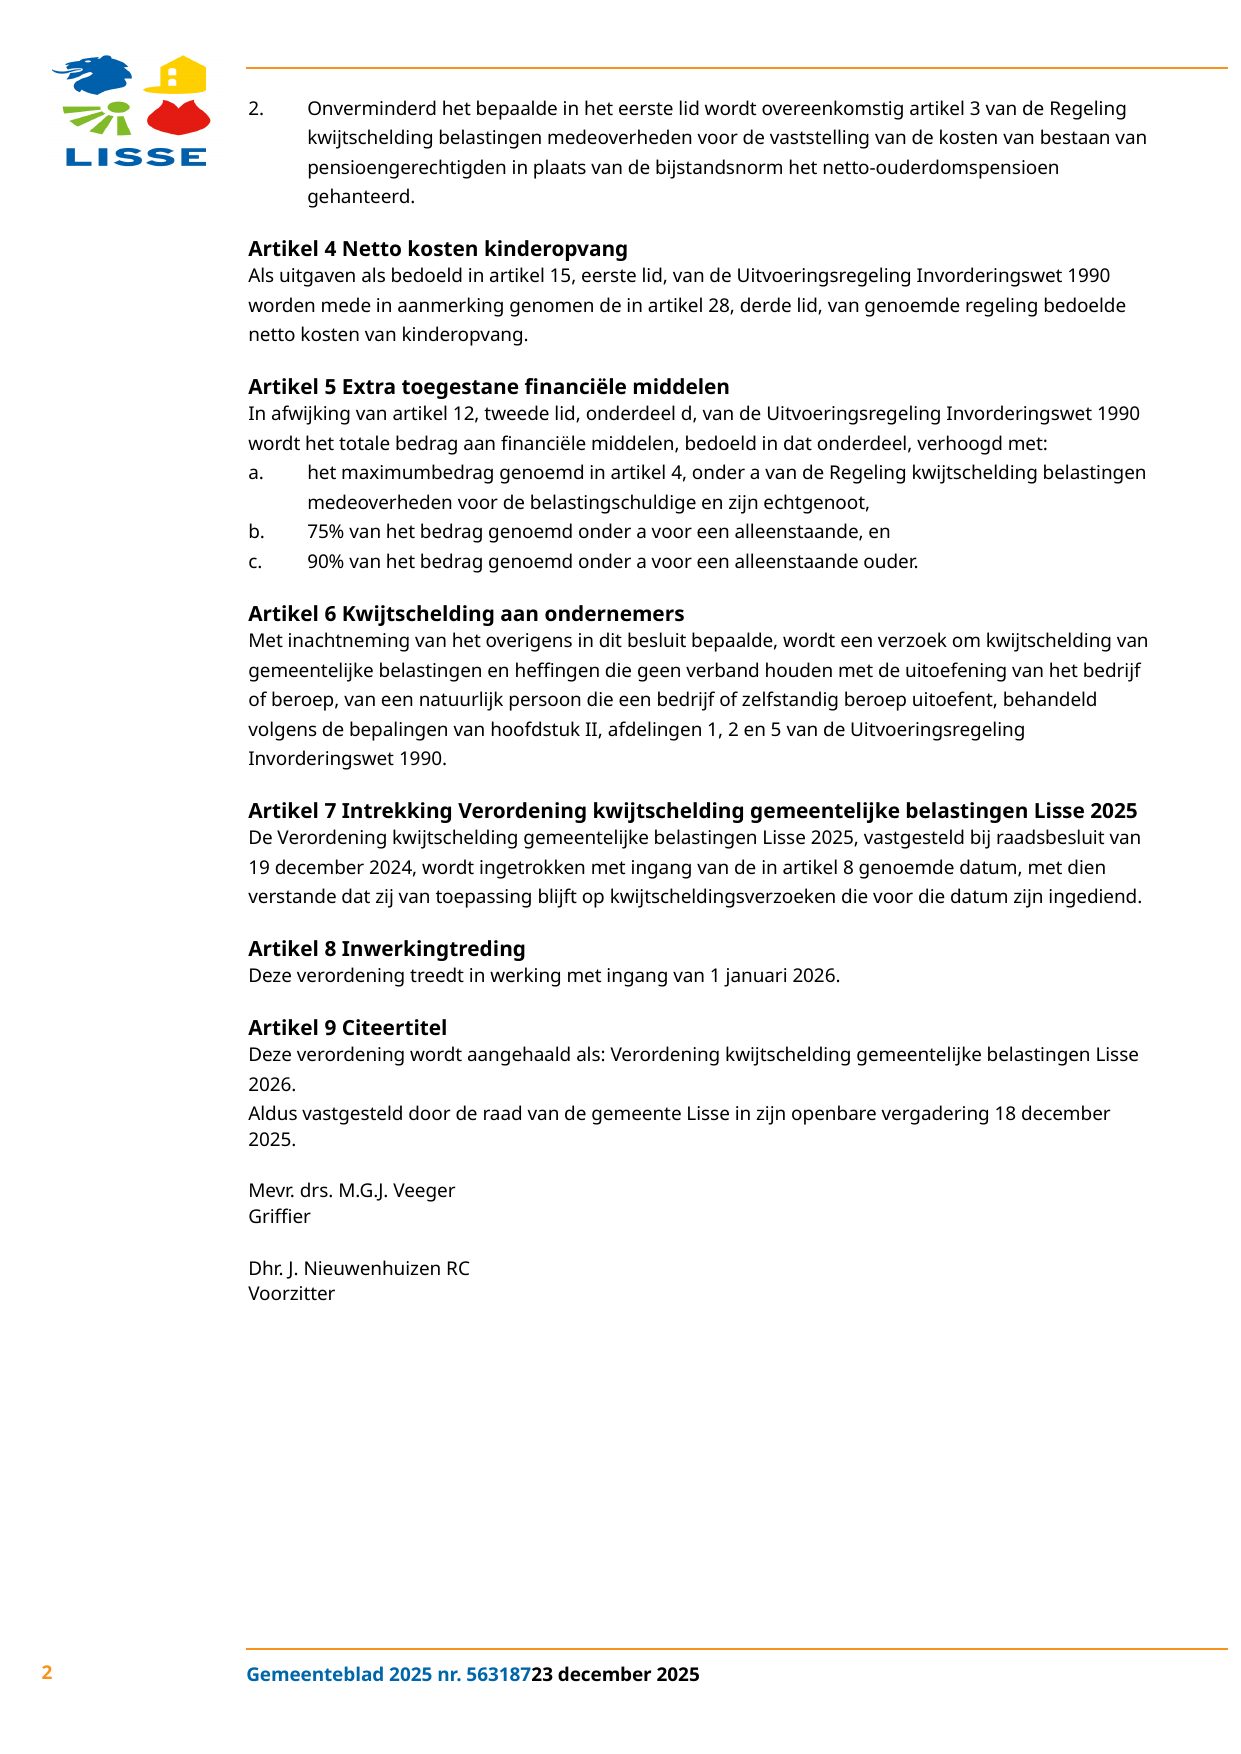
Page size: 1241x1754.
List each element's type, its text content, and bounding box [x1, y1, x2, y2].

text Deze verordening treedt in werking met ingang van 1 januari 2026. [248, 962, 1152, 988]
text Voorzitter [248, 1281, 1152, 1306]
list 75% van het bedrag genoemd onder a voor een alleenstaande, en [248, 519, 1152, 544]
text Als uitgaven als bedoeld in artikel 15, eerste lid, van de Uitvoeringsregeling Invorderingswet 1990 worden mede in aanmerking genomen de in artikel 28, derde lid, van genoemde regeling bedoelde netto kosten van kinderopvang. [248, 262, 1152, 347]
list 90% van het bedrag genoemd onder a voor een alleenstaande ouder. [248, 548, 1152, 574]
text Aldus vastgesteld door de raad van de gemeente Lisse in zijn openbare vergadering 18 december 2025. [248, 1100, 1152, 1152]
text Mevr. drs. M.G.J. Veeger [248, 1178, 1152, 1203]
picture [41, 47, 231, 172]
text Artikel 6 Kwijtschelding aan ondernemers [248, 599, 1152, 627]
text Griffier [248, 1203, 1152, 1229]
text Artikel 4 Netto kosten kinderopvang [248, 234, 1152, 262]
text Artikel 5 Extra toegestane financiële middelen [248, 372, 1152, 400]
text Dhr. J. Nieuwenhuizen RC [248, 1255, 1152, 1281]
text Deze verordening wordt aangehaald als: Verordening kwijtschelding gemeentelijke belastingen Lisse 2026. [248, 1041, 1152, 1097]
text Artikel 8 Inwerkingtreding [248, 934, 1152, 962]
text Met inachtneming van het overigens in dit besluit bepaalde, wordt een verzoek om kwijtschelding van gemeentelijke belastingen en heffingen die geen verband houden met de uitoefening van het bedrijf of beroep, van een natuurlijk persoon die een bedrijf of zelfstandig beroep uitoefent, behandeld volgens de bepalingen van hoofdstuk II, afdelingen 1, 2 en 5 van de Uitvoeringsregeling Invorderingswet 1990. [248, 627, 1152, 771]
text De Verordening kwijtschelding gemeentelijke belastingen Lisse 2025, vastgesteld bij raadsbesluit van 19 december 2024, wordt ingetrokken met ingang van de in artikel 8 genoemde datum, met dien verstande dat zij van toepassing blijft op kwijtscheldingsverzoeken die voor die datum zijn ingediend. [248, 824, 1152, 909]
list het maximumbedrag genoemd in artikel 4, onder a van de Regeling kwijtschelding belastingen medeoverheden voor de belastingschuldige en zijn echtgenoot, [248, 459, 1152, 515]
text In afwijking van artikel 12, tweede lid, onderdeel d, van de Uitvoeringsregeling Invorderingswet 1990 wordt het totale bedrag aan financiële middelen, bedoeld in dat onderdeel, verhoogd met: [248, 400, 1152, 456]
text Artikel 9 Citeertitel [248, 1013, 1152, 1041]
text Artikel 7 Intrekking Verordening kwijtschelding gemeentelijke belastingen Lisse 2025 [248, 796, 1152, 824]
list Onverminderd het bepaalde in het eerste lid wordt overeenkomstig artikel 3 van de Regeling kwijtschelding belastingen medeoverheden voor de vaststelling van de kosten van bestaan van pensioengerechtigden in plaats van de bijstandsnorm het netto-ouderdomspensioen gehanteerd. [248, 95, 1152, 209]
